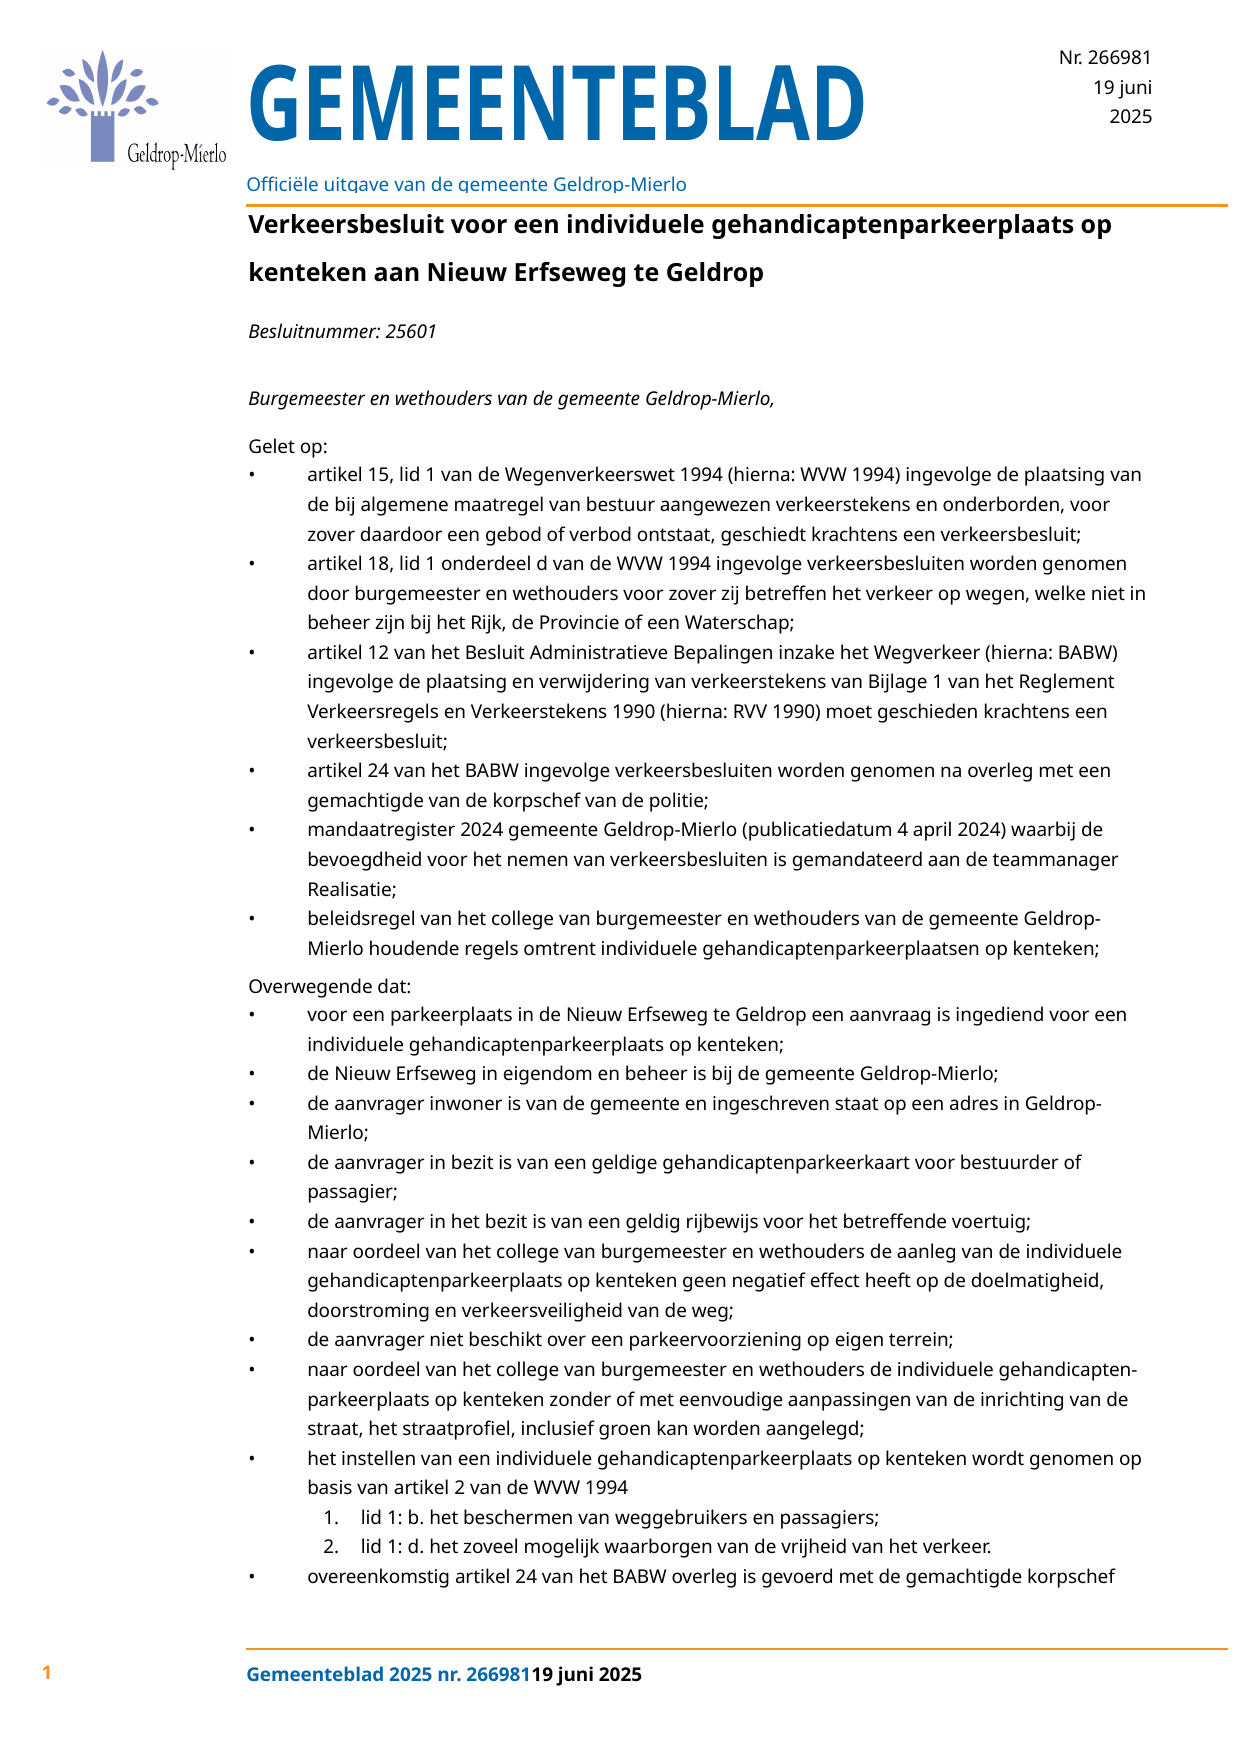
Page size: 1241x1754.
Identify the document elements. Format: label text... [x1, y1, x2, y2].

list de aanvrager in bezit is van een geldige gehandicaptenparkeerkaart voor bestuurder of passagier; [248, 1149, 1152, 1204]
list lid 1: d. het zoveel mogelijk waarborgen van de vrijheid van het verkeer. [323, 1534, 1152, 1559]
list de aanvrager inwoner is van de gemeente en ingeschreven staat op een adres in Geldrop-Mierlo; [248, 1090, 1152, 1145]
text Overwegende dat: [248, 973, 1152, 998]
list overeenkomstig artikel 24 van het BABW overleg is gevoerd met de gemachtigde korpschef [248, 1563, 1152, 1589]
list lid 1: b. het beschermen van weggebruikers en passagiers; [323, 1504, 1152, 1530]
list de aanvrager niet beschikt over een parkeervoorziening op eigen terrein; [248, 1327, 1152, 1352]
text Gelet op: [248, 433, 1152, 459]
list artikel 12 van het Besluit Administratieve Bepalingen inzake het Wegverkeer (hierna: BABW) ingevolge de plaatsing en verwijdering van verkeerstekens van Bijlage 1 van het Reglement Verkeersregels en Verkeerstekens 1990 (hierna: RVV 1990) moet geschieden krachtens een verkeersbesluit; [248, 639, 1152, 753]
list beleidsregel van het college van burgemeester en wethouders van de gemeente Geldrop-Mierlo houdende regels omtrent individuele gehandicaptenparkeerplaatsen op kenteken; [248, 905, 1152, 961]
list artikel 24 van het BABW ingevolge verkeersbesluiten worden genomen na overleg met een gemachtigde van de korpschef van de politie; [248, 757, 1152, 813]
list de Nieuw Erfseweg in eigendom en beheer is bij de gemeente Geldrop-Mierlo; [248, 1060, 1152, 1086]
list voor een parkeerplaats in de Nieuw Erfseweg te Geldrop een aanvraag is ingediend voor een individuele gehandicaptenparkeerplaats op kenteken; [248, 1001, 1152, 1056]
list mandaatregister 2024 gemeente Geldrop-Mierlo (publicatiedatum 4 april 2024) waarbij de bevoegdheid voor het nemen van verkeersbesluiten is gemandateerd aan de teammanager Realisatie; [248, 817, 1152, 901]
list naar oordeel van het college van burgemeester en wethouders de aanleg van de individuele gehandicaptenparkeerplaats op kenteken geen negatief effect heeft op de doelmatigheid, doorstroming en verkeersveiligheid van de weg; [248, 1238, 1152, 1323]
list de aanvrager in het bezit is van een geldig rijbewijs voor het betreffende voertuig; [248, 1208, 1152, 1234]
list het instellen van een individuele gehandicaptenparkeerplaats op kenteken wordt genomen op basis van artikel 2 van de WVW 1994 [248, 1445, 1152, 1500]
list artikel 18, lid 1 onderdeel d van de WVW 1994 ingevolge verkeersbesluiten worden genomen door burgemeester en wethouders voor zover zij betreffen het verkeer op wegen, welke niet in beheer zijn bij het Rijk, de Provincie of een Waterschap; [248, 550, 1152, 635]
list naar oordeel van het college van burgemeester en wethouders de individuele gehandicapten-parkeerplaats op kenteken zonder of met eenvoudige aanpassingen van de inrichting van de straat, het straatprofiel, inclusief groen kan worden aangelegd; [248, 1356, 1152, 1441]
text Burgemeester en wethouders van de gemeente Geldrop-Mierlo, [248, 386, 1152, 411]
text Besluitnummer: 25601 [248, 318, 1152, 344]
text Verkeersbesluit voor een individuele gehandicaptenparkeerplaats op kenteken aan Nieuw Erfseweg te Geldrop [248, 207, 1152, 288]
picture [41, 47, 231, 172]
list artikel 15, lid 1 van de Wegenverkeerswet 1994 (hierna: WVW 1994) ingevolge de plaatsing van de bij algemene maatregel van bestuur aangewezen verkeerstekens en onderborden, voor zover daardoor een gebod of verbod ontstaat, geschiedt krachtens een verkeersbesluit; [248, 462, 1152, 546]
